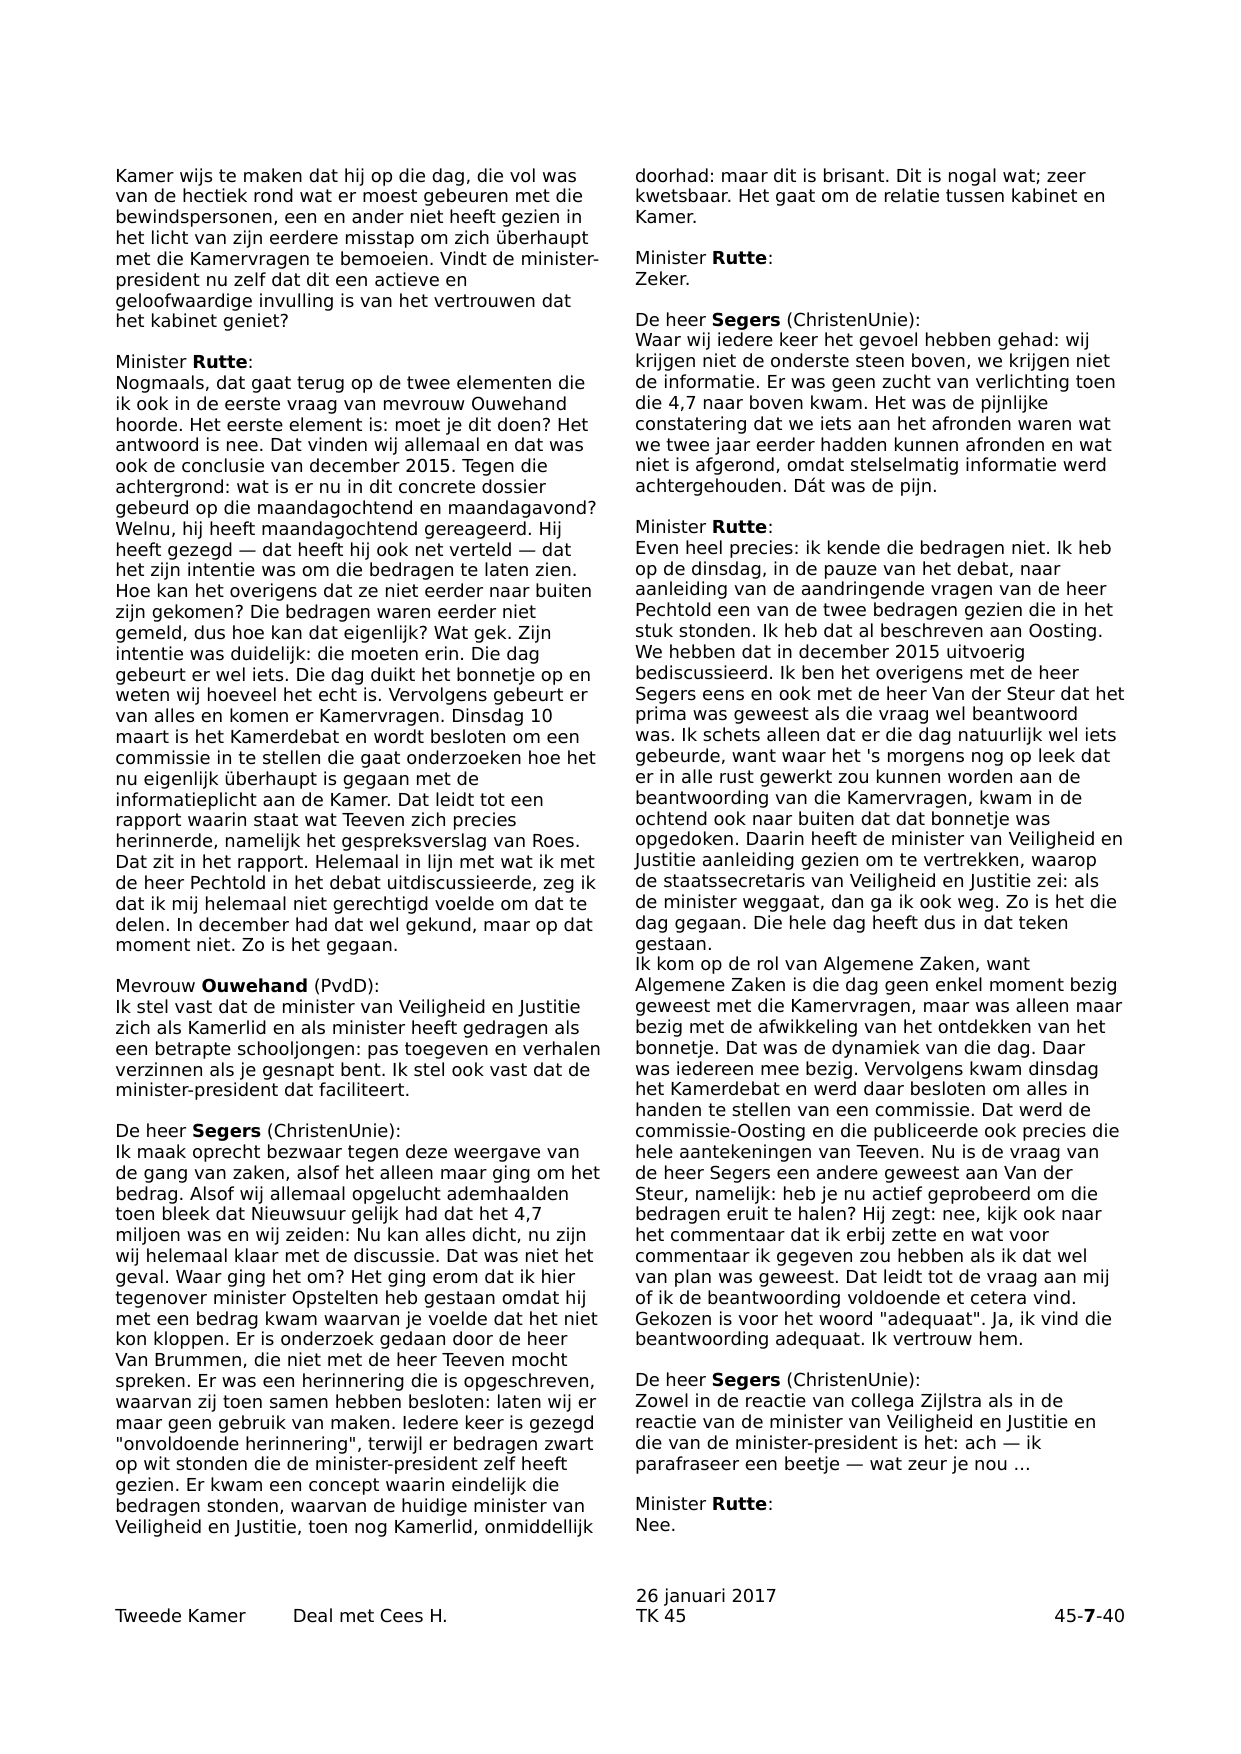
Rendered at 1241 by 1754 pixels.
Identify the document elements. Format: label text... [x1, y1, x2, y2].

text Zeker. [635, 268, 1125, 289]
text Nee. [635, 1515, 1125, 1536]
text De heer Segers (ChristenUnie): [635, 309, 1125, 330]
text Even heel precies: ik kende die bedragen niet. Ik heb op de dinsdag, in de pauze van het debat, naar aanleiding van de aandringende vragen van de heer Pechtold een van de twee bedragen gezien die in het stuk stonden. Ik heb dat al beschreven aan Oosting. We hebben dat in december 2015 uitvoerig bediscussieerd. Ik ben het overigens met de heer Segers eens en ook met de heer Van der Steur dat het prima was geweest als die vraag wel beantwoord was. Ik schets alleen dat er die dag natuurlijk wel iets gebeurde, want waar het 's morgens nog op leek dat er in alle rust gewerkt zou kunnen worden aan de beantwoording van die Kamervragen, kwam in de ochtend ook naar buiten dat dat bonnetje was opgedoken. Daarin heeft de minister van Veiligheid en Justitie aanleiding gezien om te vertrekken, waarop de staatssecretaris van Veiligheid en Justitie zei: als de minister weggaat, dan ga ik ook weg. Zo is het die dag gegaan. Die hele dag heeft dus in dat teken gestaan. [635, 537, 1125, 954]
text Nogmaals, dat gaat terug op de twee elementen die ik ook in de eerste vraag van mevrouw Ouwehand hoorde. Het eerste element is: moet je dit doen? Het antwoord is nee. Dat vinden wij allemaal en dat was ook de conclusie van december 2015. Tegen die achtergrond: wat is er nu in dit concrete dossier gebeurd op die maandagochtend en maandagavond? Welnu, hij heeft maandagochtend gereageerd. Hij heeft gezegd — dat heeft hij ook net verteld — dat het zijn intentie was om die bedragen te laten zien. Hoe kan het overigens dat ze niet eerder naar buiten zijn gekomen? Die bedragen waren eerder niet gemeld, dus hoe kan dat eigenlijk? Wat gek. Zijn intentie was duidelijk: die moeten erin. Die dag gebeurt er wel iets. Die dag duikt het bonnetje op en weten wij hoeveel het echt is. Vervolgens gebeurt er van alles en komen er Kamervragen. Dinsdag 10 maart is het Kamerdebat en wordt besloten om een commissie in te stellen die gaat onderzoeken hoe het nu eigenlijk überhaupt is gegaan met de informatieplicht aan de Kamer. Dat leidt tot een rapport waarin staat wat Teeven zich precies herinnerde, namelijk het gespreksverslag van Roes. Dat zit in het rapport. Helemaal in lijn met wat ik met de heer Pechtold in het debat uitdiscussieerde, zeg ik dat ik mij helemaal niet gerechtigd voelde om dat te delen. In december had dat wel gekund, maar op dat moment niet. Zo is het gegaan. [115, 373, 605, 956]
text Waar wij iedere keer het gevoel hebben gehad: wij krijgen niet de onderste steen boven, we krijgen niet de informatie. Er was geen zucht van verlichting toen die 4,7 naar boven kwam. Het was de pijnlijke constatering dat we iets aan het afronden waren wat we twee jaar eerder hadden kunnen afronden en wat niet is afgerond, omdat stelselmatig informatie werd achtergehouden. Dát was de pijn. [635, 330, 1125, 497]
text Minister Rutte: [115, 352, 605, 373]
text De heer Segers (ChristenUnie): [115, 1121, 605, 1142]
text De heer Segers (ChristenUnie): [635, 1370, 1125, 1391]
text Mevrouw Ouwehand (PvdD): [115, 976, 605, 997]
text Ik maak oprecht bezwaar tegen deze weergave van de gang van zaken, alsof het alleen maar ging om het bedrag. Alsof wij allemaal opgelucht ademhaalden toen bleek dat Nieuwsuur gelijk had dat het 4,7 miljoen was en wij zeiden: Nu kan alles dicht, nu zijn wij helemaal klaar met de discussie. Dat was niet het geval. Waar ging het om? Het ging erom dat ik hier tegenover minister Opstelten heb gestaan omdat hij met een bedrag kwam waarvan je voelde dat het niet kon kloppen. Er is onderzoek gedaan door de heer Van Brummen, die niet met de heer Teeven mocht spreken. Er was een herinnering die is opgeschreven, waarvan zij toen samen hebben besloten: laten wij er maar geen gebruik van maken. Iedere keer is gezegd "onvoldoende herinnering", terwijl er bedragen zwart op wit stonden die de minister-president zelf heeft gezien. Er kwam een concept waarin eindelijk die bedragen stonden, waarvan de huidige minister van Veiligheid en Justitie, toen nog Kamerlid, onmiddellijk [115, 1142, 605, 1537]
text Kamer wijs te maken dat hij op die dag, die vol was van de hectiek rond wat er moest gebeuren met die bewindspersonen, een en ander niet heeft gezien in het licht van zijn eerdere misstap om zich überhaupt met die Kamervragen te bemoeien. Vindt de minister-president nu zelf dat dit een actieve en geloofwaardige invulling is van het vertrouwen dat het kabinet geniet? [115, 165, 605, 332]
text doorhad: maar dit is brisant. Dit is nogal wat; zeer kwetsbaar. Het gaat om de relatie tussen kabinet en Kamer. [635, 165, 1125, 228]
text Minister Rutte: [635, 1494, 1125, 1515]
text Zowel in de reactie van collega Zijlstra als in de reactie van de minister van Veiligheid en Justitie en die van de minister-president is het: ach — ik parafraseer een beetje — wat zeur je nou ... [635, 1391, 1125, 1474]
text Ik stel vast dat de minister van Veiligheid en Justitie zich als Kamerlid en als minister heeft gedragen als een betrapte schooljongen: pas toegeven en verhalen verzinnen als je gesnapt bent. Ik stel ook vast dat de minister-president dat faciliteert. [115, 997, 605, 1101]
text Ik kom op de rol van Algemene Zaken, want Algemene Zaken is die dag geen enkel moment bezig geweest met die Kamervragen, maar was alleen maar bezig met de afwikkeling van het ontdekken van het bonnetje. Dat was de dynamiek van die dag. Daar was iedereen mee bezig. Vervolgens kwam dinsdag het Kamerdebat en werd daar besloten om alles in handen te stellen van een commissie. Dat werd de commissie-Oosting en die publiceerde ook precies die hele aantekeningen van Teeven. Nu is de vraag van de heer Segers een andere geweest aan Van der Steur, namelijk: heb je nu actief geprobeerd om die bedragen eruit te halen? Hij zegt: nee, kijk ook naar het commentaar dat ik erbij zette en wat voor commentaar ik gegeven zou hebben als ik dat wel van plan was geweest. Dat leidt tot de vraag aan mij of ik de beantwoording voldoende et cetera vind. Gekozen is voor het woord "adequaat". Ja, ik vind die beantwoording adequaat. Ik vertrouw hem. [635, 954, 1125, 1350]
text Minister Rutte: [635, 248, 1125, 268]
text Minister Rutte: [635, 517, 1125, 537]
